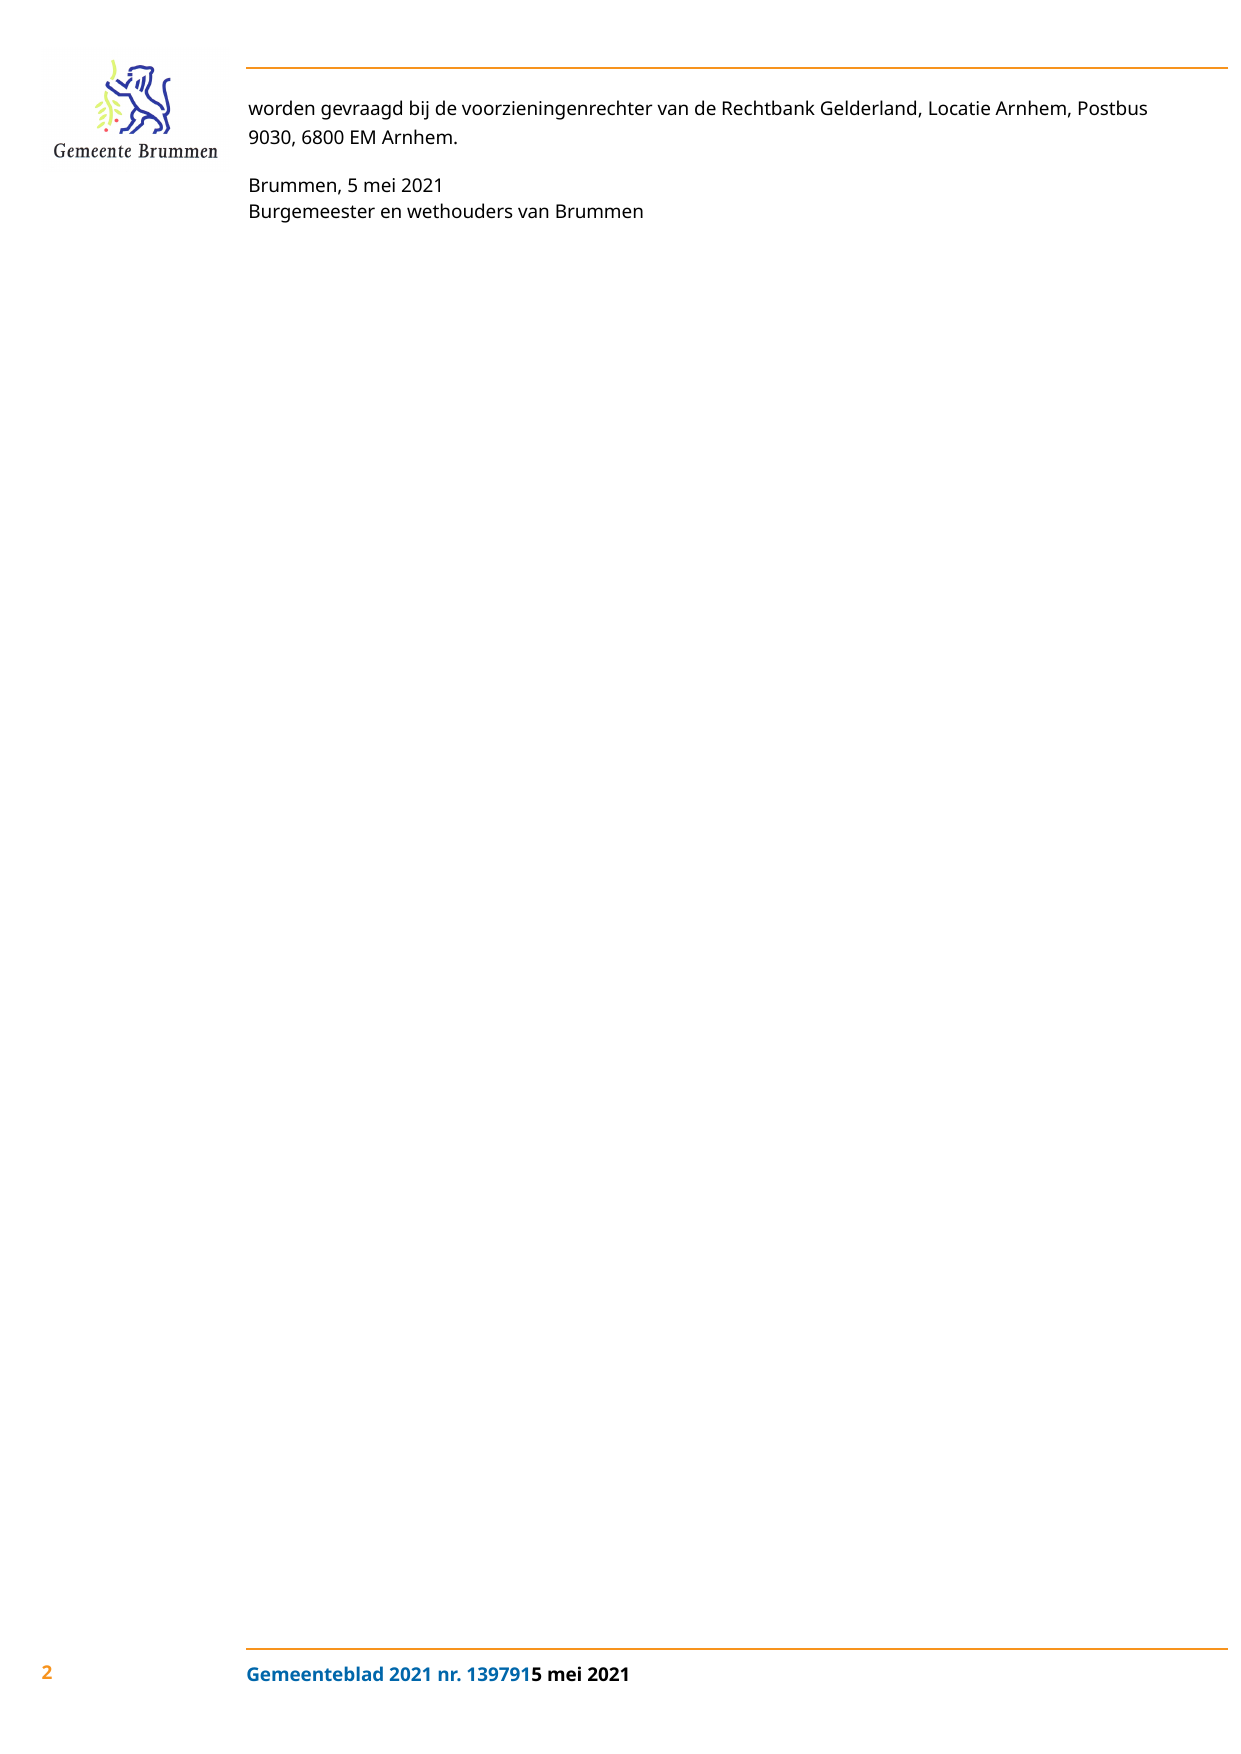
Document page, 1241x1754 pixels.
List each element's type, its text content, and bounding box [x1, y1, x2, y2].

text Burgemeester en wethouders van Brummen [248, 198, 1152, 224]
text worden gevraagd bij de voorzieningenrechter van de Rechtbank Gelderland, Locatie Arnhem, Postbus 9030, 6800 EM Arnhem. [248, 95, 1152, 150]
picture [41, 47, 231, 172]
text Brummen, 5 mei 2021 [248, 172, 1152, 198]
